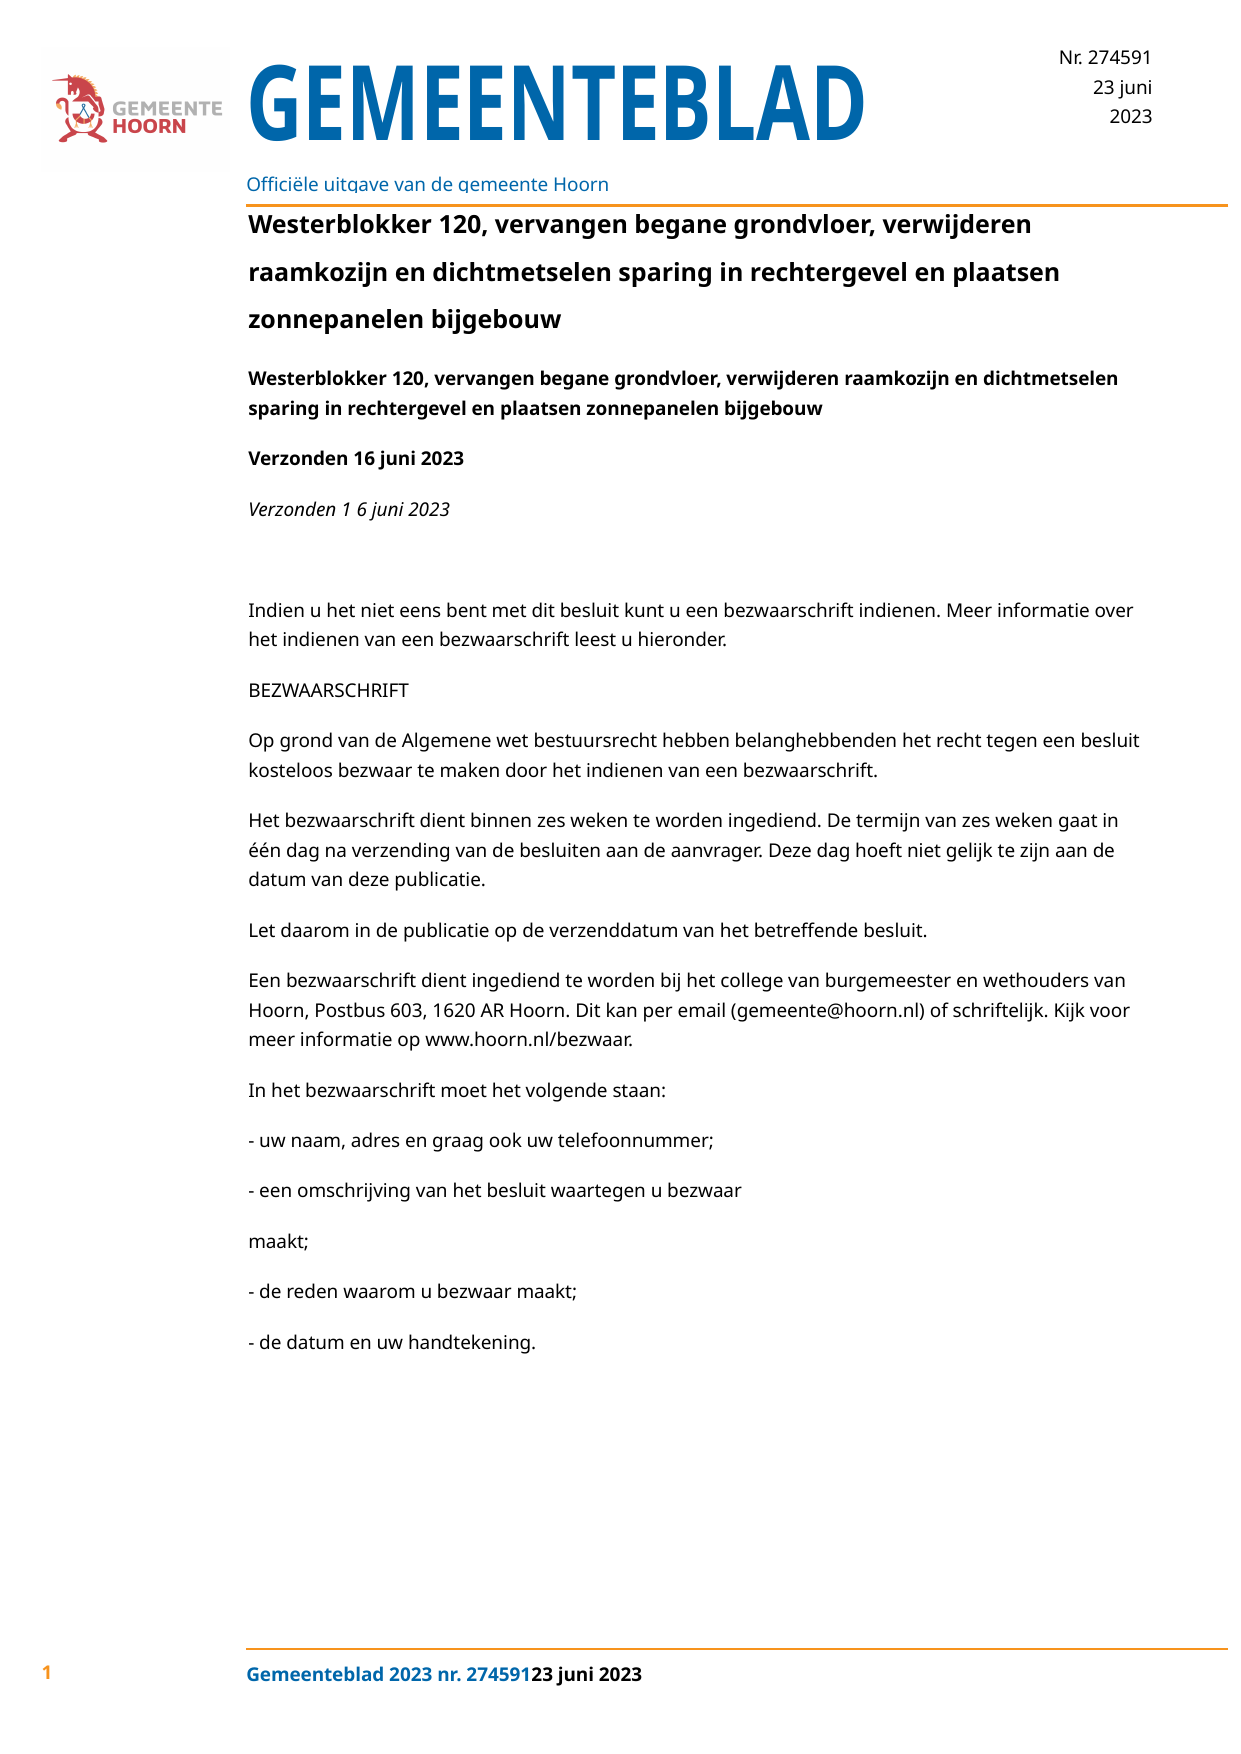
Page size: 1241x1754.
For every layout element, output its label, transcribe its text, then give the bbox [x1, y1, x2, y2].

text In het bezwaarschrift moet het volgende staan: [248, 1077, 1152, 1102]
text Indien u het niet eens bent met dit besluit kunt u een bezwaarschrift indienen. Meer informatie over het indienen van een bezwaarschrift leest u hieronder. [248, 597, 1152, 652]
text Verzonden 1 6 juni 2023 [248, 496, 1152, 522]
text Het bezwaarschrift dient binnen zes weken te worden ingediend. De termijn van zes weken gaat in één dag na verzending van de besluiten aan de aanvrager. Deze dag hoeft niet gelijk te zijn aan de datum van deze publicatie. [248, 807, 1152, 892]
text maakt; [248, 1228, 1152, 1254]
text Op grond van de Algemene wet bestuursrecht hebben belanghebbenden het recht tegen een besluit kosteloos bezwaar te maken door het indienen van een bezwaarschrift. [248, 727, 1152, 782]
text - de datum en uw handtekening. [248, 1329, 1152, 1354]
text - de reden waarom u bezwaar maakt; [248, 1278, 1152, 1304]
text Let daarom in de publicatie op de verzenddatum van het betreffende besluit. [248, 917, 1152, 942]
text Verzonden 16 juni 2023 [248, 446, 1152, 471]
text BEZWAARSCHRIFT [248, 677, 1152, 702]
text Een bezwaarschrift dient ingediend te worden bij het college van burgemeester en wethouders van Hoorn, Postbus 603, 1620 AR Hoorn. Dit kan per email (gemeente@hoorn.nl) of schriftelijk. Kijk voor meer informatie op www.hoorn.nl/bezwaar. [248, 967, 1152, 1052]
text - uw naam, adres en graag ook uw telefoonnummer; [248, 1127, 1152, 1153]
text Westerblokker 120, vervangen begane grondvloer, verwijderen raamkozijn en dichtmetselen sparing in rechtergevel en plaatsen zonnepanelen bijgebouw [248, 366, 1152, 421]
text Westerblokker 120, vervangen begane grondvloer, verwijderen raamkozijn en dichtmetselen sparing in rechtergevel en plaatsen zonnepanelen bijgebouw [248, 207, 1152, 336]
text - een omschrijving van het besluit waartegen u bezwaar [248, 1178, 1152, 1203]
picture [41, 47, 231, 172]
